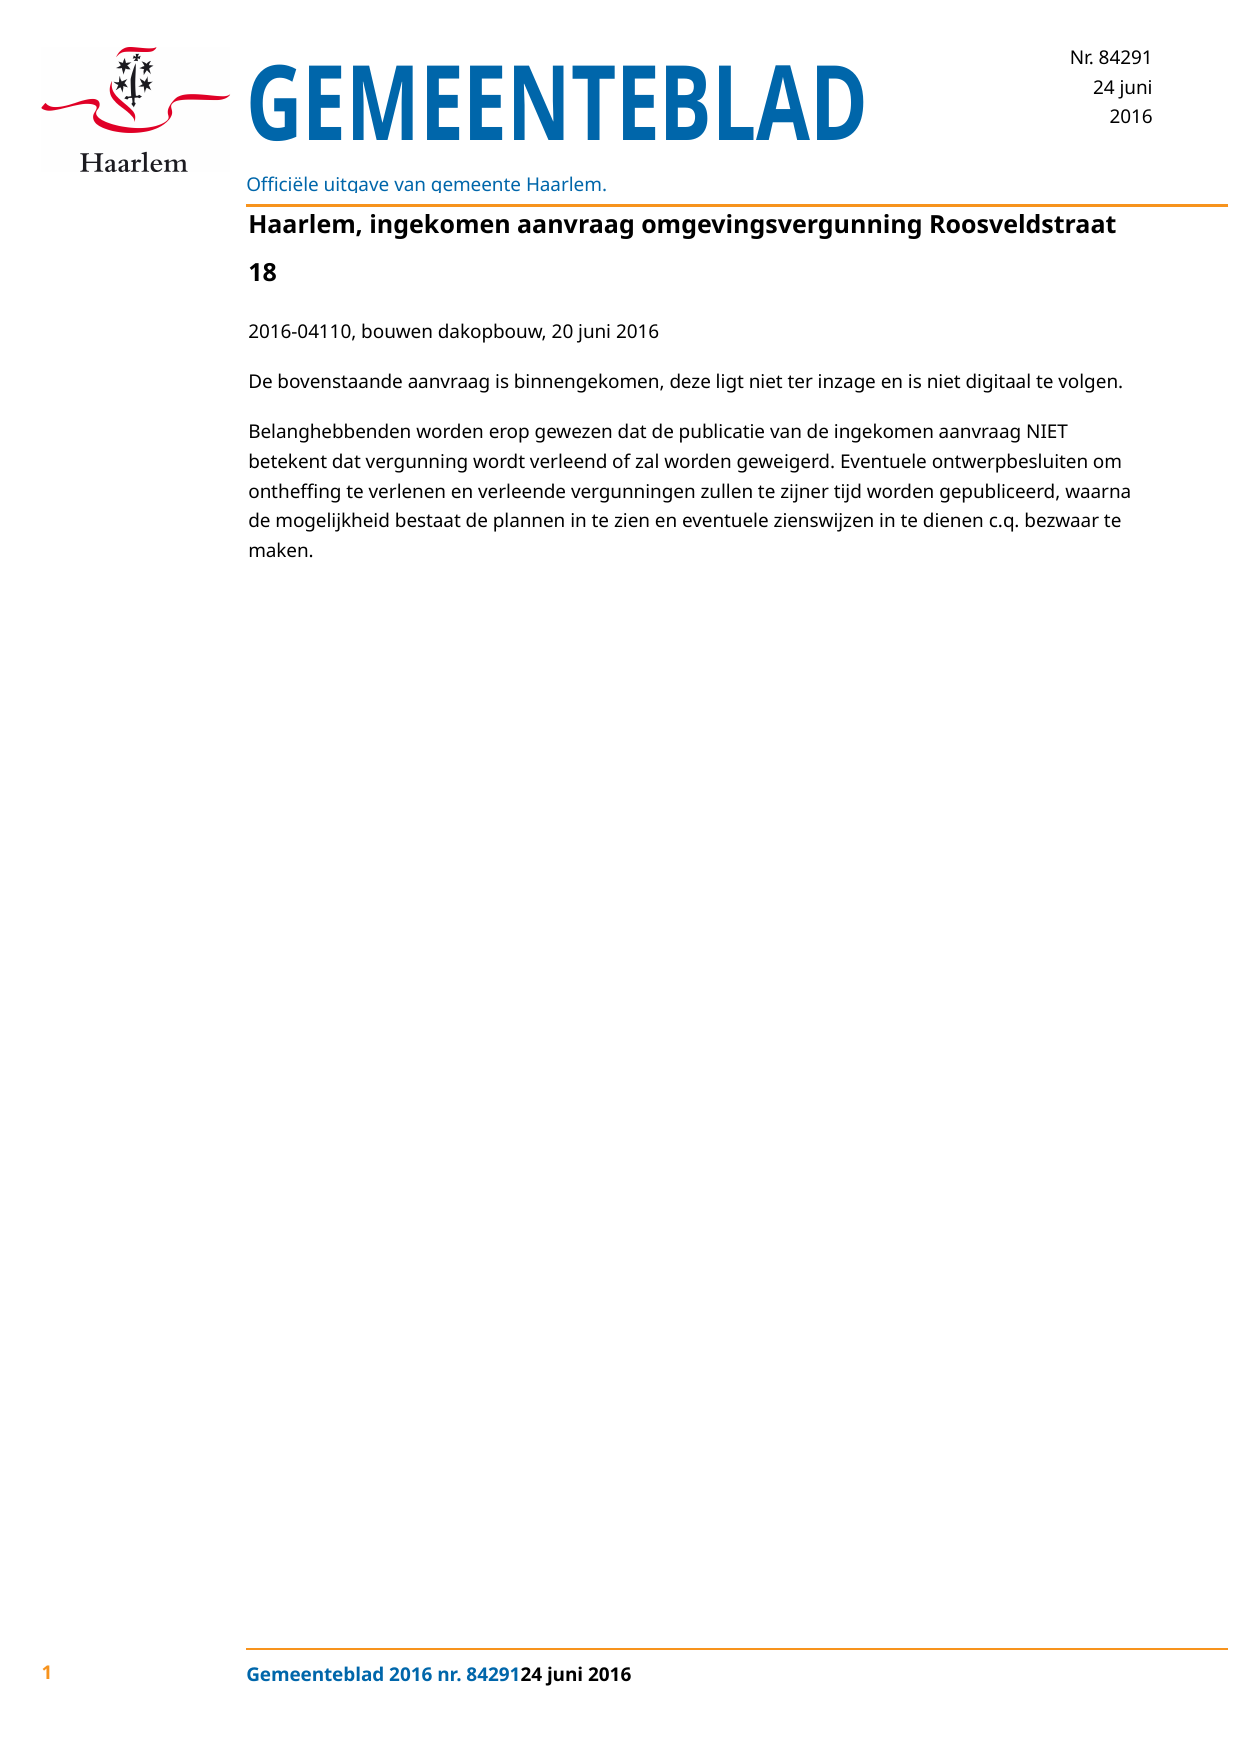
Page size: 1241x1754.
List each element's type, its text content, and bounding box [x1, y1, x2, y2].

text Haarlem, ingekomen aanvraag omgevingsvergunning Roosveldstraat 18 [248, 207, 1152, 288]
picture [41, 47, 231, 172]
text Belanghebbenden worden erop gewezen dat de publicatie van de ingekomen aanvraag NIET betekent dat vergunning wordt verleend of zal worden geweigerd. Eventuele ontwerpbesluiten om ontheffing te verlenen en verleende vergunningen zullen te zijner tijd worden gepubliceerd, waarna de mogelijkheid bestaat de plannen in te zien en eventuele zienswijzen in te dienen c.q. bezwaar te maken. [248, 419, 1152, 563]
text 2016-04110, bouwen dakopbouw, 20 juni 2016 [248, 318, 1152, 344]
text De bovenstaande aanvraag is binnengekomen, deze ligt niet ter inzage en is niet digitaal te volgen. [248, 368, 1152, 394]
